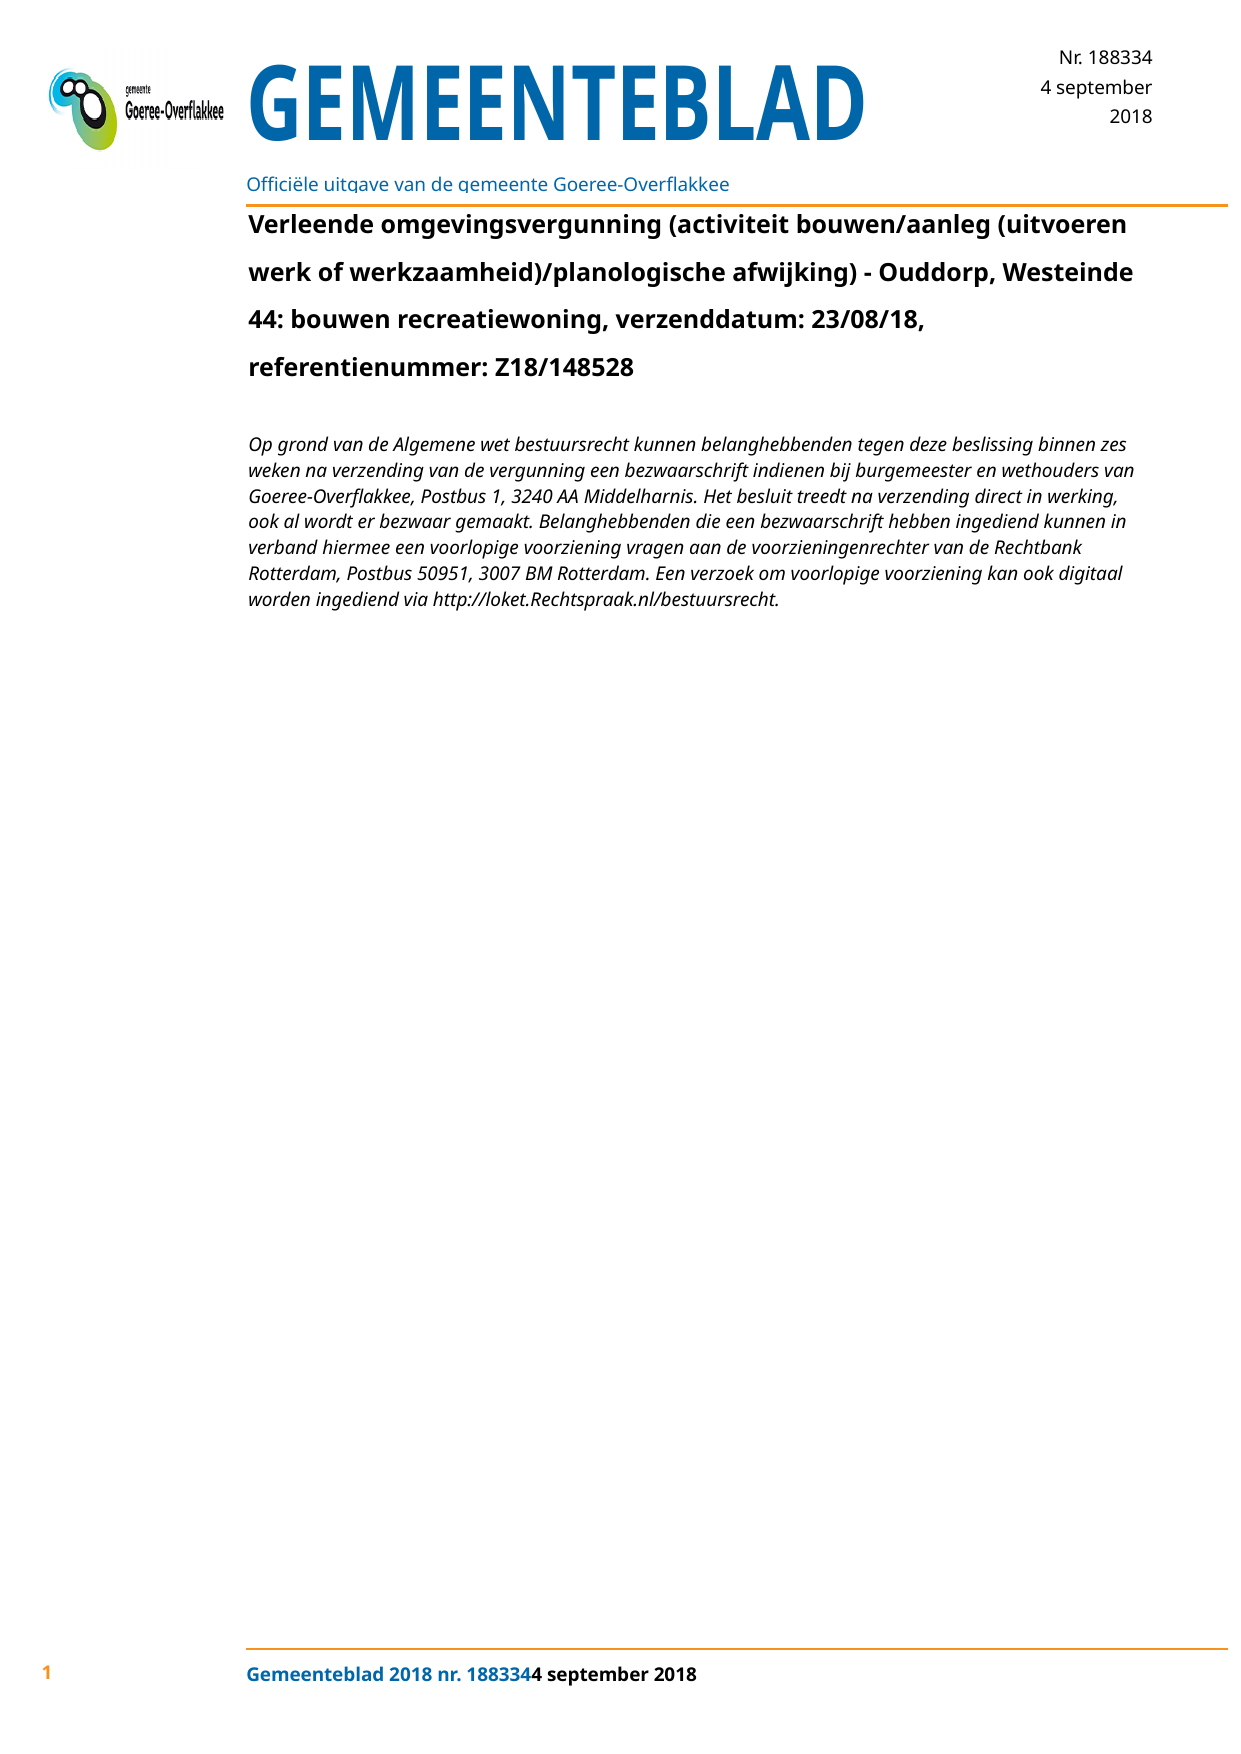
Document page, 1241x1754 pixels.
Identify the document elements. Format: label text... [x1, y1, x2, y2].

text Op grond van de Algemene wet bestuursrecht kunnen belanghebbenden tegen deze beslissing binnen zes weken na verzending van de vergunning een bezwaarschrift indienen bij burgemeester en wethouders van Goeree-Overflakkee, Postbus 1, 3240 AA Middelharnis. Het besluit treedt na verzending direct in werking, ook al wordt er bezwaar gemaakt. Belanghebbenden die een bezwaarschrift hebben ingediend kunnen in verband hiermee een voorlopige voorziening vragen aan de voorzieningenrechter van de Rechtbank Rotterdam, Postbus 50951, 3007 BM Rotterdam. Een verzoek om voorlopige voorziening kan ook digitaal worden ingediend via http://loket.Rechtspraak.nl/bestuursrecht. [248, 431, 1152, 611]
picture [41, 47, 231, 172]
text Verleende omgevingsvergunning (activiteit bouwen/aanleg (uitvoeren werk of werkzaamheid)/planologische afwijking) - Ouddorp, Westeinde 44: bouwen recreatiewoning, verzenddatum: 23/08/18, referentienummer: Z18/148528 [248, 207, 1152, 384]
